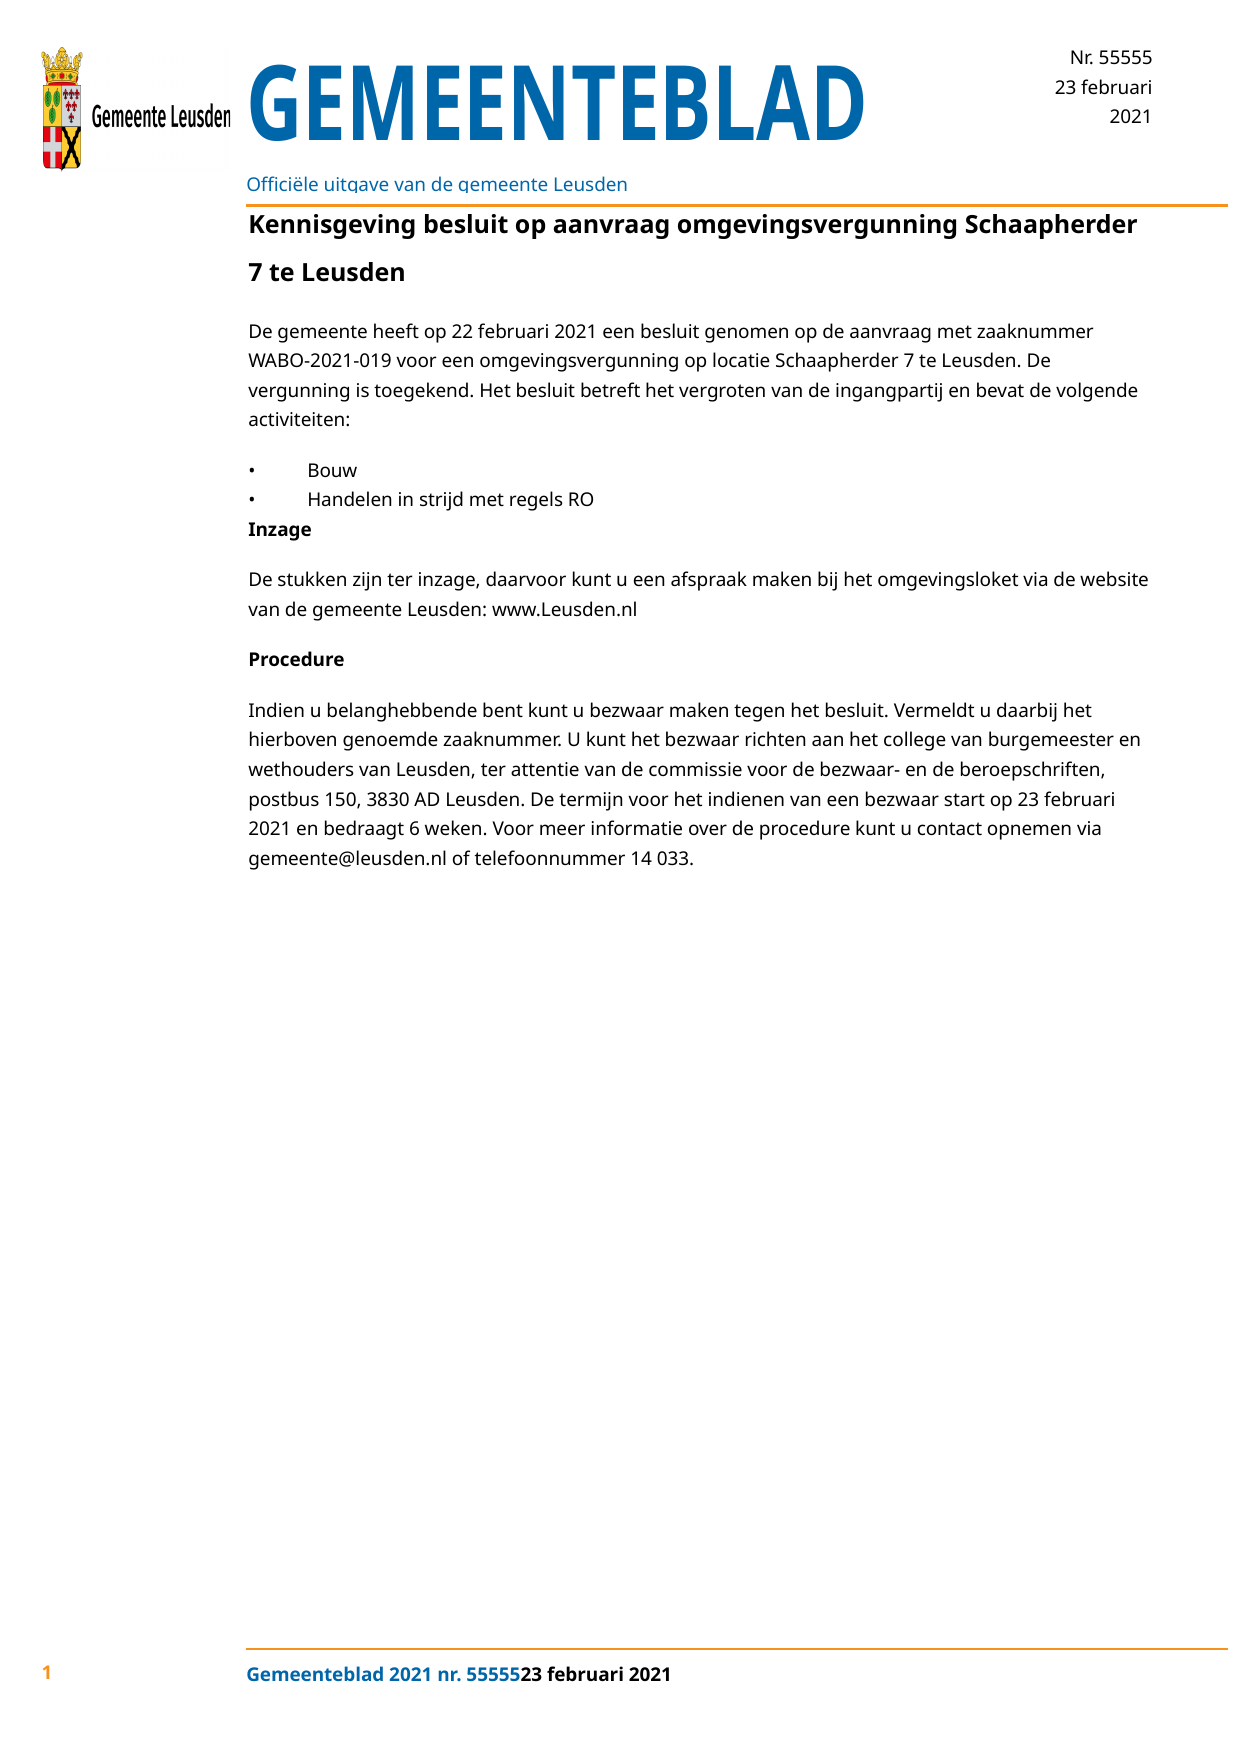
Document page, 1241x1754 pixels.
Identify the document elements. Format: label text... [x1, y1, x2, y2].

text Inzage [248, 516, 1152, 542]
text Kennisgeving besluit op aanvraag omgevingsvergunning Schaapherder 7 te Leusden [248, 207, 1152, 288]
picture [41, 47, 231, 172]
text Procedure [248, 647, 1152, 672]
text De gemeente heeft op 22 februari 2021 een besluit genomen op de aanvraag met zaaknummer WABO-2021-019 voor een omgevingsvergunning op locatie Schaapherder 7 te Leusden. De vergunning is toegekend. Het besluit betreft het vergroten van de ingangpartij en bevat de volgende activiteiten: [248, 318, 1152, 432]
text Indien u belanghebbende bent kunt u bezwaar maken tegen het besluit. Vermeldt u daarbij het hierboven genoemde zaaknummer. U kunt het bezwaar richten aan het college van burgemeester en wethouders van Leusden, ter attentie van de commissie voor de bezwaar- en de beroepschriften, postbus 150, 3830 AD Leusden. De termijn voor het indienen van een bezwaar start op 23 februari 2021 en bedraagt 6 weken. Voor meer informatie over de procedure kunt u contact opnemen via gemeente@leusden.nl of telefoonnummer 14 033. [248, 697, 1152, 871]
list Handelen in strijd met regels RO [248, 487, 1152, 512]
text De stukken zijn ter inzage, daarvoor kunt u een afspraak maken bij het omgevingsloket via de website van de gemeente Leusden: www.Leusden.nl [248, 567, 1152, 622]
list Bouw [248, 457, 1152, 483]
